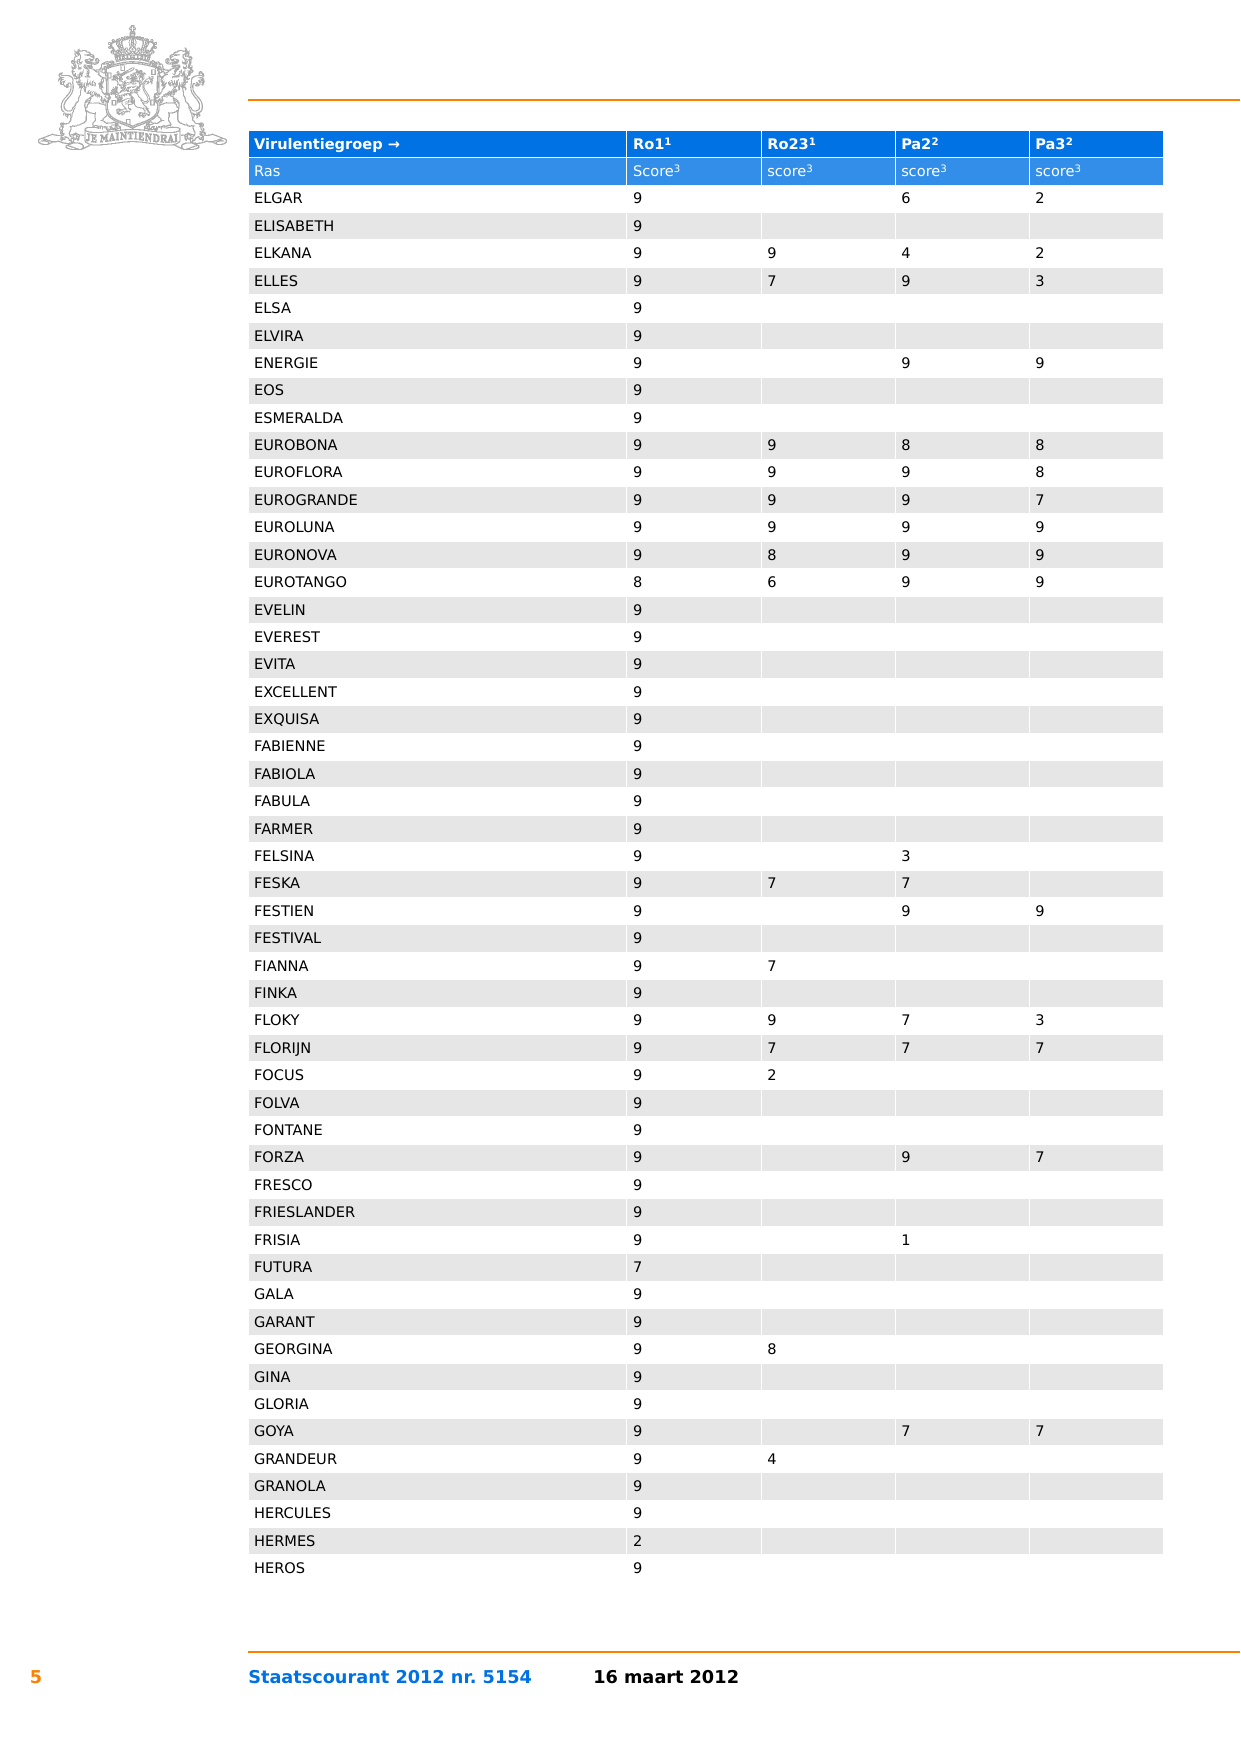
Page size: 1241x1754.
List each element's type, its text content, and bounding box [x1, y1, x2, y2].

table_cell 9 [627, 789, 761, 815]
table_cell [1030, 1063, 1163, 1089]
table_cell [896, 1364, 1029, 1390]
table_cell 8 [1030, 432, 1163, 459]
table_cell [1030, 1528, 1163, 1554]
table_cell 7 [1030, 1145, 1163, 1171]
table_cell [762, 651, 895, 678]
table_cell 9 [1030, 569, 1163, 596]
table_cell 7 [1030, 487, 1163, 513]
table_cell [1030, 1364, 1163, 1390]
table_cell 9 [896, 268, 1029, 294]
table_cell 9 [627, 706, 761, 733]
table_cell 9 [627, 1336, 761, 1363]
table_cell [896, 1172, 1029, 1198]
table_cell 8 [762, 542, 895, 568]
table_cell 9 [627, 898, 761, 924]
table_cell GLORIA [249, 1391, 626, 1417]
table_cell [896, 761, 1029, 787]
table_cell 9 [896, 569, 1029, 596]
table_cell ELGAR [249, 186, 626, 212]
table_cell [762, 706, 895, 733]
table_cell 9 [627, 1501, 761, 1527]
table_cell EVELIN [249, 597, 626, 623]
table_cell 9 [627, 1282, 761, 1308]
table_cell [762, 186, 895, 212]
table_cell FLORIJN [249, 1035, 626, 1061]
table_cell [762, 1172, 895, 1198]
table_cell 7 [627, 1254, 761, 1281]
table_cell FABIENNE [249, 734, 626, 760]
table_cell 9 [762, 241, 895, 267]
table_cell 9 [627, 432, 761, 459]
table_cell 9 [627, 542, 761, 568]
table_cell FABULA [249, 789, 626, 815]
table_cell FRISIA [249, 1227, 626, 1253]
table_cell [1030, 761, 1163, 787]
table_cell GOYA [249, 1419, 626, 1445]
table_cell [762, 1473, 895, 1500]
table_cell [762, 378, 895, 404]
table_cell 9 [896, 1145, 1029, 1171]
table_cell 9 [896, 898, 1029, 924]
table_cell 9 [627, 761, 761, 787]
table_cell ENERGIE [249, 350, 626, 376]
table_cell [896, 1282, 1029, 1308]
table_cell 9 [627, 1227, 761, 1253]
table_cell 9 [627, 1309, 761, 1335]
table_cell 9 [627, 1117, 761, 1143]
table_cell 8 [627, 569, 761, 596]
table_cell [896, 734, 1029, 760]
table_cell [1030, 789, 1163, 815]
table_cell [762, 898, 895, 924]
table_cell [1030, 1172, 1163, 1198]
table_cell 7 [896, 1008, 1029, 1034]
table_cell [762, 1145, 895, 1171]
table_cell 9 [762, 460, 895, 486]
table_cell [762, 1364, 895, 1390]
table_cell [762, 980, 895, 1007]
table_cell [1030, 1117, 1163, 1143]
table_cell HERMES [249, 1528, 626, 1554]
table_cell 9 [896, 542, 1029, 568]
table_cell [896, 597, 1029, 623]
table_cell [896, 378, 1029, 404]
table_cell [762, 925, 895, 952]
table_cell 9 [627, 186, 761, 212]
table_cell 4 [896, 241, 1029, 267]
table_cell [762, 1227, 895, 1253]
table_cell [1030, 1254, 1163, 1281]
table_cell [896, 1117, 1029, 1143]
table_cell GARANT [249, 1309, 626, 1335]
table_cell [762, 624, 895, 650]
table_cell [762, 734, 895, 760]
table_cell [1030, 1391, 1163, 1417]
table_cell [762, 1090, 895, 1116]
table_cell 9 [627, 953, 761, 979]
table_cell [762, 816, 895, 842]
table_cell 2 [762, 1063, 895, 1089]
table_cell [896, 323, 1029, 349]
table_cell 9 [627, 323, 761, 349]
table_cell [896, 1446, 1029, 1472]
table_cell 6 [896, 186, 1029, 212]
table_cell 9 [896, 460, 1029, 486]
table_cell 7 [896, 1419, 1029, 1445]
table_cell [896, 1473, 1029, 1500]
table_cell [1030, 1227, 1163, 1253]
table_cell Score3 [627, 158, 761, 185]
table_cell 9 [627, 925, 761, 952]
table_cell [1030, 1199, 1163, 1226]
table_cell 7 [1030, 1419, 1163, 1445]
table_cell 9 [896, 350, 1029, 376]
table_cell GEORGINA [249, 1336, 626, 1363]
table_cell [1030, 953, 1163, 979]
table_cell 9 [627, 1199, 761, 1226]
table_cell ELLES [249, 268, 626, 294]
table_cell [762, 213, 895, 239]
table_cell [1030, 1556, 1163, 1582]
table_cell 3 [896, 843, 1029, 869]
table_cell 9 [627, 460, 761, 486]
table_cell 9 [627, 1391, 761, 1417]
table_cell score3 [896, 158, 1029, 185]
table_cell 8 [762, 1336, 895, 1363]
table_cell 9 [896, 487, 1029, 513]
table_cell 9 [1030, 515, 1163, 541]
table_cell [896, 1063, 1029, 1089]
table_cell [1030, 1336, 1163, 1363]
table_cell EOS [249, 378, 626, 404]
table_header Ro11 [627, 131, 761, 157]
table_cell EUROGRANDE [249, 487, 626, 513]
table_cell [1030, 816, 1163, 842]
table_cell EXCELLENT [249, 679, 626, 705]
table_cell [1030, 1282, 1163, 1308]
table_cell FELSINA [249, 843, 626, 869]
table_cell [896, 1254, 1029, 1281]
table_cell [896, 980, 1029, 1007]
table_cell [896, 295, 1029, 322]
table_cell FESKA [249, 871, 626, 897]
table_cell [1030, 1309, 1163, 1335]
table_cell [762, 1501, 895, 1527]
table_cell 9 [627, 1008, 761, 1034]
table_cell [762, 323, 895, 349]
table_cell 9 [627, 843, 761, 869]
table_cell HERCULES [249, 1501, 626, 1527]
table_header Pa32 [1030, 131, 1163, 157]
table_cell [896, 1336, 1029, 1363]
table_cell FARMER [249, 816, 626, 842]
table_cell [1030, 213, 1163, 239]
table_cell [762, 843, 895, 869]
table_cell [896, 213, 1029, 239]
table_cell [1030, 405, 1163, 431]
table_cell ELISABETH [249, 213, 626, 239]
table_cell FESTIVAL [249, 925, 626, 952]
table_cell score3 [1030, 158, 1163, 185]
table_cell [762, 679, 895, 705]
table_cell 9 [627, 1364, 761, 1390]
table_cell 9 [627, 1556, 761, 1582]
table_cell GRANDEUR [249, 1446, 626, 1472]
table_cell GINA [249, 1364, 626, 1390]
table_cell 9 [627, 515, 761, 541]
table_cell 7 [896, 1035, 1029, 1061]
table_cell [1030, 734, 1163, 760]
table_cell FIANNA [249, 953, 626, 979]
table_cell [1030, 871, 1163, 897]
table_cell 9 [627, 1035, 761, 1061]
table_cell [1030, 651, 1163, 678]
table_cell ELKANA [249, 241, 626, 267]
table_cell [896, 789, 1029, 815]
table_cell 9 [627, 1063, 761, 1089]
table_cell FRIESLANDER [249, 1199, 626, 1226]
table_cell Ras [249, 158, 626, 185]
table_cell FOLVA [249, 1090, 626, 1116]
table_cell 8 [1030, 460, 1163, 486]
table_header Virulentiegroep → [249, 131, 626, 157]
table_cell ESMERALDA [249, 405, 626, 431]
table_cell 9 [896, 515, 1029, 541]
table_cell 2 [627, 1528, 761, 1554]
table_cell 9 [627, 624, 761, 650]
table_cell 9 [627, 1172, 761, 1198]
table_cell EURONOVA [249, 542, 626, 568]
table_cell 7 [762, 1035, 895, 1061]
table_cell 9 [627, 378, 761, 404]
table_cell [896, 816, 1029, 842]
table_cell [1030, 1473, 1163, 1500]
table_cell EXQUISA [249, 706, 626, 733]
table_cell 9 [627, 1419, 761, 1445]
table_cell [762, 597, 895, 623]
table_cell FESTIEN [249, 898, 626, 924]
table_cell [896, 1528, 1029, 1554]
table_cell [762, 1254, 895, 1281]
table_cell [762, 1117, 895, 1143]
table_cell 9 [762, 1008, 895, 1034]
table_cell [1030, 980, 1163, 1007]
table_cell 3 [1030, 1008, 1163, 1034]
table_cell FINKA [249, 980, 626, 1007]
table_cell [762, 350, 895, 376]
table_cell 6 [762, 569, 895, 596]
table_cell 7 [762, 871, 895, 897]
table_cell [762, 1282, 895, 1308]
table_cell [1030, 925, 1163, 952]
table_cell 3 [1030, 268, 1163, 294]
table_cell [896, 1501, 1029, 1527]
table_cell 9 [627, 651, 761, 678]
table_cell [762, 761, 895, 787]
table_cell 9 [627, 980, 761, 1007]
table_cell [896, 1556, 1029, 1582]
table_cell [896, 953, 1029, 979]
table_cell 9 [627, 405, 761, 431]
table_header Ro231 [762, 131, 895, 157]
table_cell 4 [762, 1446, 895, 1472]
table_cell 9 [627, 1473, 761, 1500]
table_cell EVEREST [249, 624, 626, 650]
table_cell [896, 706, 1029, 733]
table_cell FUTURA [249, 1254, 626, 1281]
table_cell FLOKY [249, 1008, 626, 1034]
table_cell GALA [249, 1282, 626, 1308]
table_cell EVITA [249, 651, 626, 678]
table_cell [762, 1556, 895, 1582]
table_cell EUROBONA [249, 432, 626, 459]
table_cell 9 [627, 350, 761, 376]
table_cell EUROLUNA [249, 515, 626, 541]
table_header Pa22 [896, 131, 1029, 157]
table_cell GRANOLA [249, 1473, 626, 1500]
table_cell [762, 1391, 895, 1417]
table_cell 9 [627, 295, 761, 322]
table_cell [896, 1391, 1029, 1417]
table_cell ELSA [249, 295, 626, 322]
table_cell 9 [627, 213, 761, 239]
table_cell EUROTANGO [249, 569, 626, 596]
table_cell [1030, 323, 1163, 349]
table_cell [762, 405, 895, 431]
table_cell [1030, 1501, 1163, 1527]
table_cell 9 [627, 241, 761, 267]
table_cell 9 [627, 1090, 761, 1116]
table_cell 9 [627, 679, 761, 705]
table_cell 2 [1030, 186, 1163, 212]
table_cell 8 [896, 432, 1029, 459]
table_cell 9 [1030, 350, 1163, 376]
table_cell 9 [627, 597, 761, 623]
table_cell [1030, 597, 1163, 623]
table_cell FONTANE [249, 1117, 626, 1143]
table_cell [896, 925, 1029, 952]
table_cell 2 [1030, 241, 1163, 267]
table_cell 9 [627, 1145, 761, 1171]
table_cell [1030, 706, 1163, 733]
table_cell 9 [1030, 898, 1163, 924]
table_cell score3 [762, 158, 895, 185]
table_cell 9 [627, 268, 761, 294]
table_cell 7 [762, 268, 895, 294]
table_cell HEROS [249, 1556, 626, 1582]
table_cell FRESCO [249, 1172, 626, 1198]
table_cell [1030, 378, 1163, 404]
table_cell FABIOLA [249, 761, 626, 787]
table_cell [1030, 624, 1163, 650]
table_cell 1 [896, 1227, 1029, 1253]
table_cell [762, 295, 895, 322]
table_cell 7 [1030, 1035, 1163, 1061]
table_cell [1030, 843, 1163, 869]
table_cell 9 [762, 432, 895, 459]
table_cell [1030, 679, 1163, 705]
table_cell 9 [627, 1446, 761, 1472]
table_cell [762, 1309, 895, 1335]
table_cell [896, 624, 1029, 650]
table_cell 9 [627, 871, 761, 897]
table_cell FORZA [249, 1145, 626, 1171]
table_cell 9 [762, 487, 895, 513]
table_cell [896, 1309, 1029, 1335]
picture [38, 25, 227, 150]
table_cell FOCUS [249, 1063, 626, 1089]
table_cell 9 [627, 816, 761, 842]
table_cell [762, 1419, 895, 1445]
table_cell [1030, 1446, 1163, 1472]
table_cell EUROFLORA [249, 460, 626, 486]
table_cell [896, 1090, 1029, 1116]
table_cell [762, 1199, 895, 1226]
table_cell [896, 1199, 1029, 1226]
table_cell 9 [627, 734, 761, 760]
table_cell [1030, 1090, 1163, 1116]
table_cell 7 [896, 871, 1029, 897]
table_cell [896, 651, 1029, 678]
table_cell [762, 1528, 895, 1554]
table_cell 9 [1030, 542, 1163, 568]
table_cell [896, 679, 1029, 705]
table_cell [1030, 295, 1163, 322]
table_cell 9 [762, 515, 895, 541]
table_cell 7 [762, 953, 895, 979]
table_cell ELVIRA [249, 323, 626, 349]
table_cell 9 [627, 487, 761, 513]
table_cell [896, 405, 1029, 431]
table_cell [762, 789, 895, 815]
